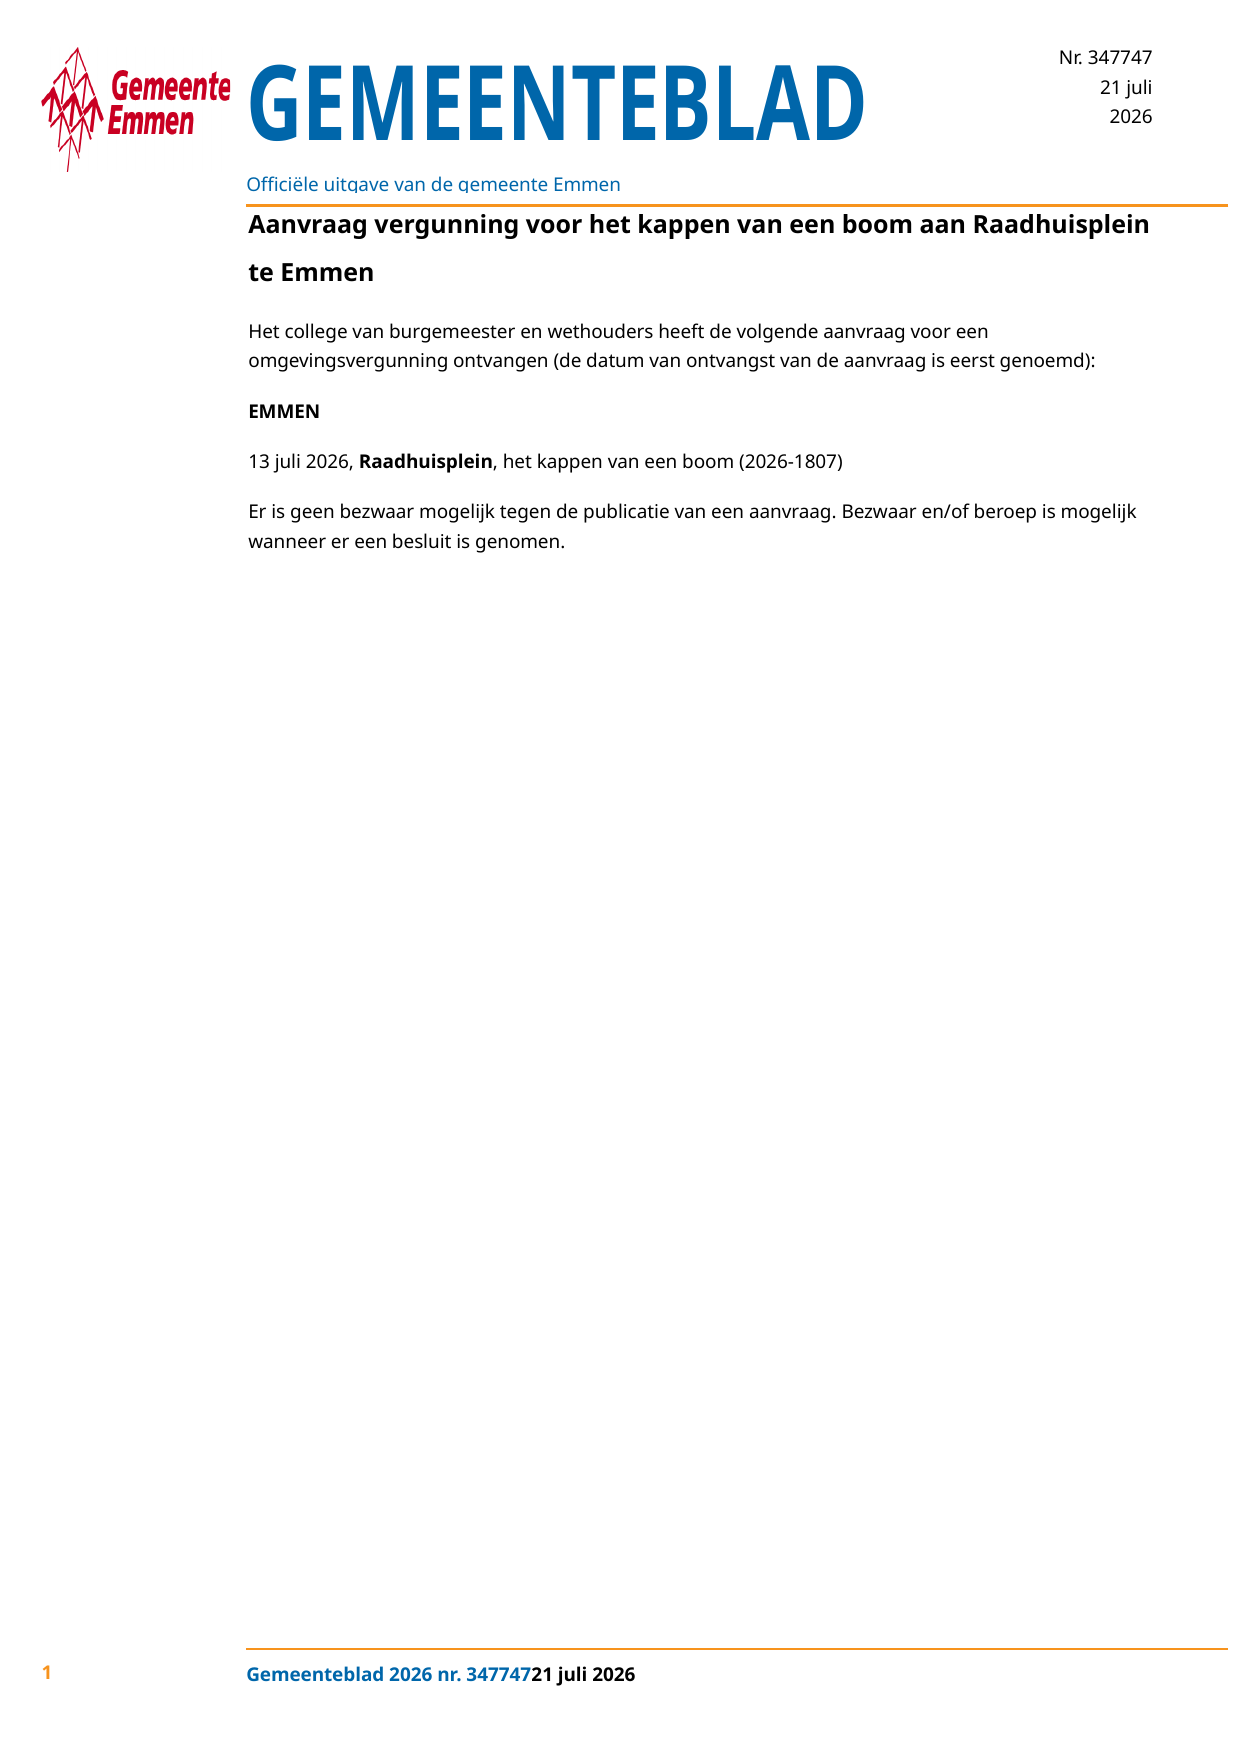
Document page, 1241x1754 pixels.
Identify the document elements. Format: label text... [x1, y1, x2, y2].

text Het college van burgemeester en wethouders heeft de volgende aanvraag voor een omgevingsvergunning ontvangen (de datum van ontvangst van de aanvraag is eerst genoemd): [248, 318, 1152, 373]
text EMMEN [248, 398, 1152, 424]
text Aanvraag vergunning voor het kappen van een boom aan Raadhuisplein te Emmen [248, 207, 1152, 288]
picture [41, 47, 231, 172]
text 13 juli 2026, Raadhuisplein, het kappen van een boom (2026-1807) [248, 448, 1152, 474]
text Er is geen bezwaar mogelijk tegen de publicatie van een aanvraag. Bezwaar en/of beroep is mogelijk wanneer er een besluit is genomen. [248, 499, 1152, 554]
